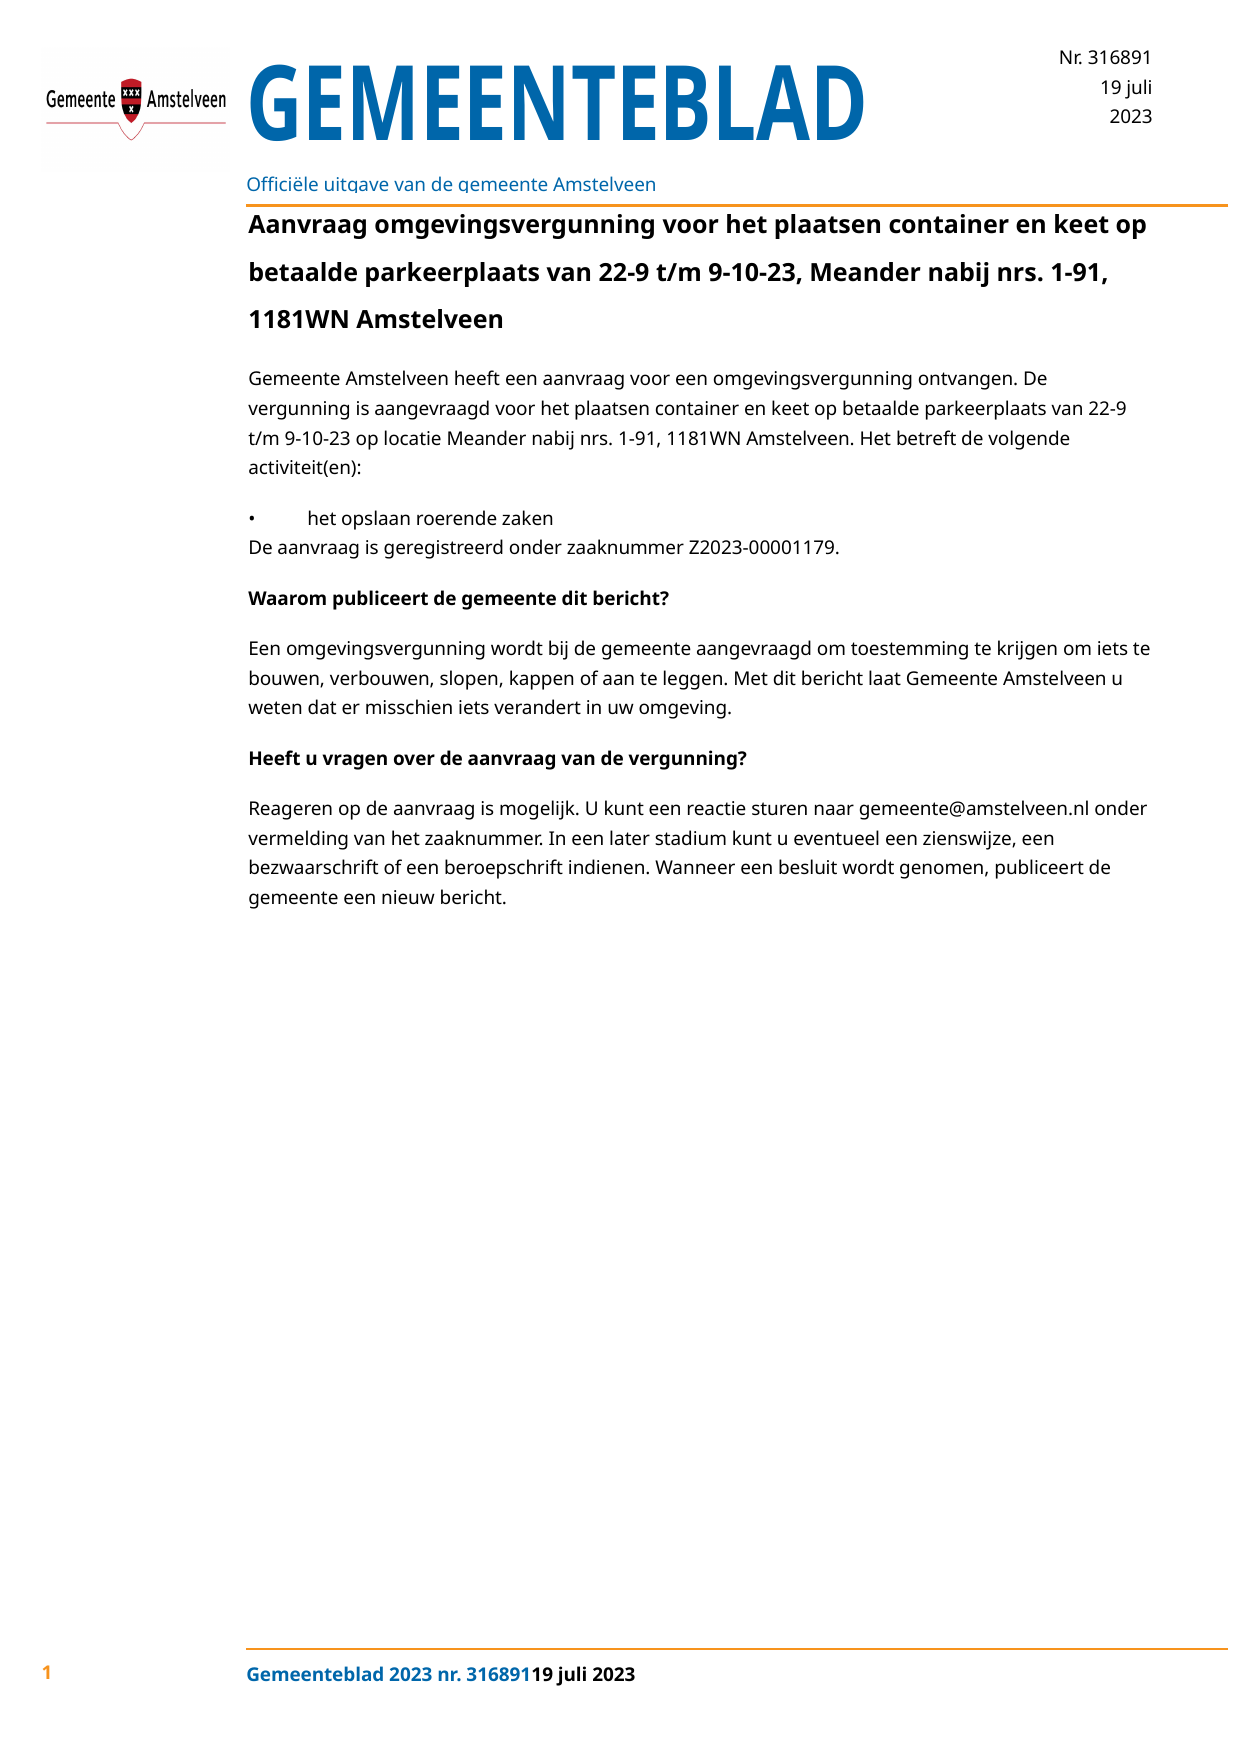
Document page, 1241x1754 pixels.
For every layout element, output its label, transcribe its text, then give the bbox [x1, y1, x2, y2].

text Reageren op de aanvraag is mogelijk. U kunt een reactie sturen naar gemeente@amstelveen.nl onder vermelding van het zaaknummer. In een later stadium kunt u eventueel een zienswijze, een bezwaarschrift of een beroepschrift indienen. Wanneer een besluit wordt genomen, publiceert de gemeente een nieuw bericht. [248, 795, 1152, 909]
text Waarom publiceert de gemeente dit bericht? [248, 585, 1152, 610]
text Heeft u vragen over de aanvraag van de vergunning? [248, 745, 1152, 770]
text Aanvraag omgevingsvergunning voor het plaatsen container en keet op betaalde parkeerplaats van 22-9 t/m 9-10-23, Meander nabij nrs. 1-91, 1181WN Amstelveen [248, 207, 1152, 336]
text Gemeente Amstelveen heeft een aanvraag voor een omgevingsvergunning ontvangen. De vergunning is aangevraagd voor het plaatsen container en keet op betaalde parkeerplaats van 22-9 t/m 9-10-23 op locatie Meander nabij nrs. 1-91, 1181WN Amstelveen. Het betreft de volgende activiteit(en): [248, 366, 1152, 480]
text Een omgevingsvergunning wordt bij de gemeente aangevraagd om toestemming te krijgen om iets te bouwen, verbouwen, slopen, kappen of aan te leggen. Met dit bericht laat Gemeente Amstelveen u weten dat er misschien iets verandert in uw omgeving. [248, 635, 1152, 720]
list het opslaan roerende zaken [248, 505, 1152, 530]
text De aanvraag is geregistreerd onder zaaknummer Z2023-00001179. [248, 534, 1152, 560]
picture [41, 47, 231, 172]
